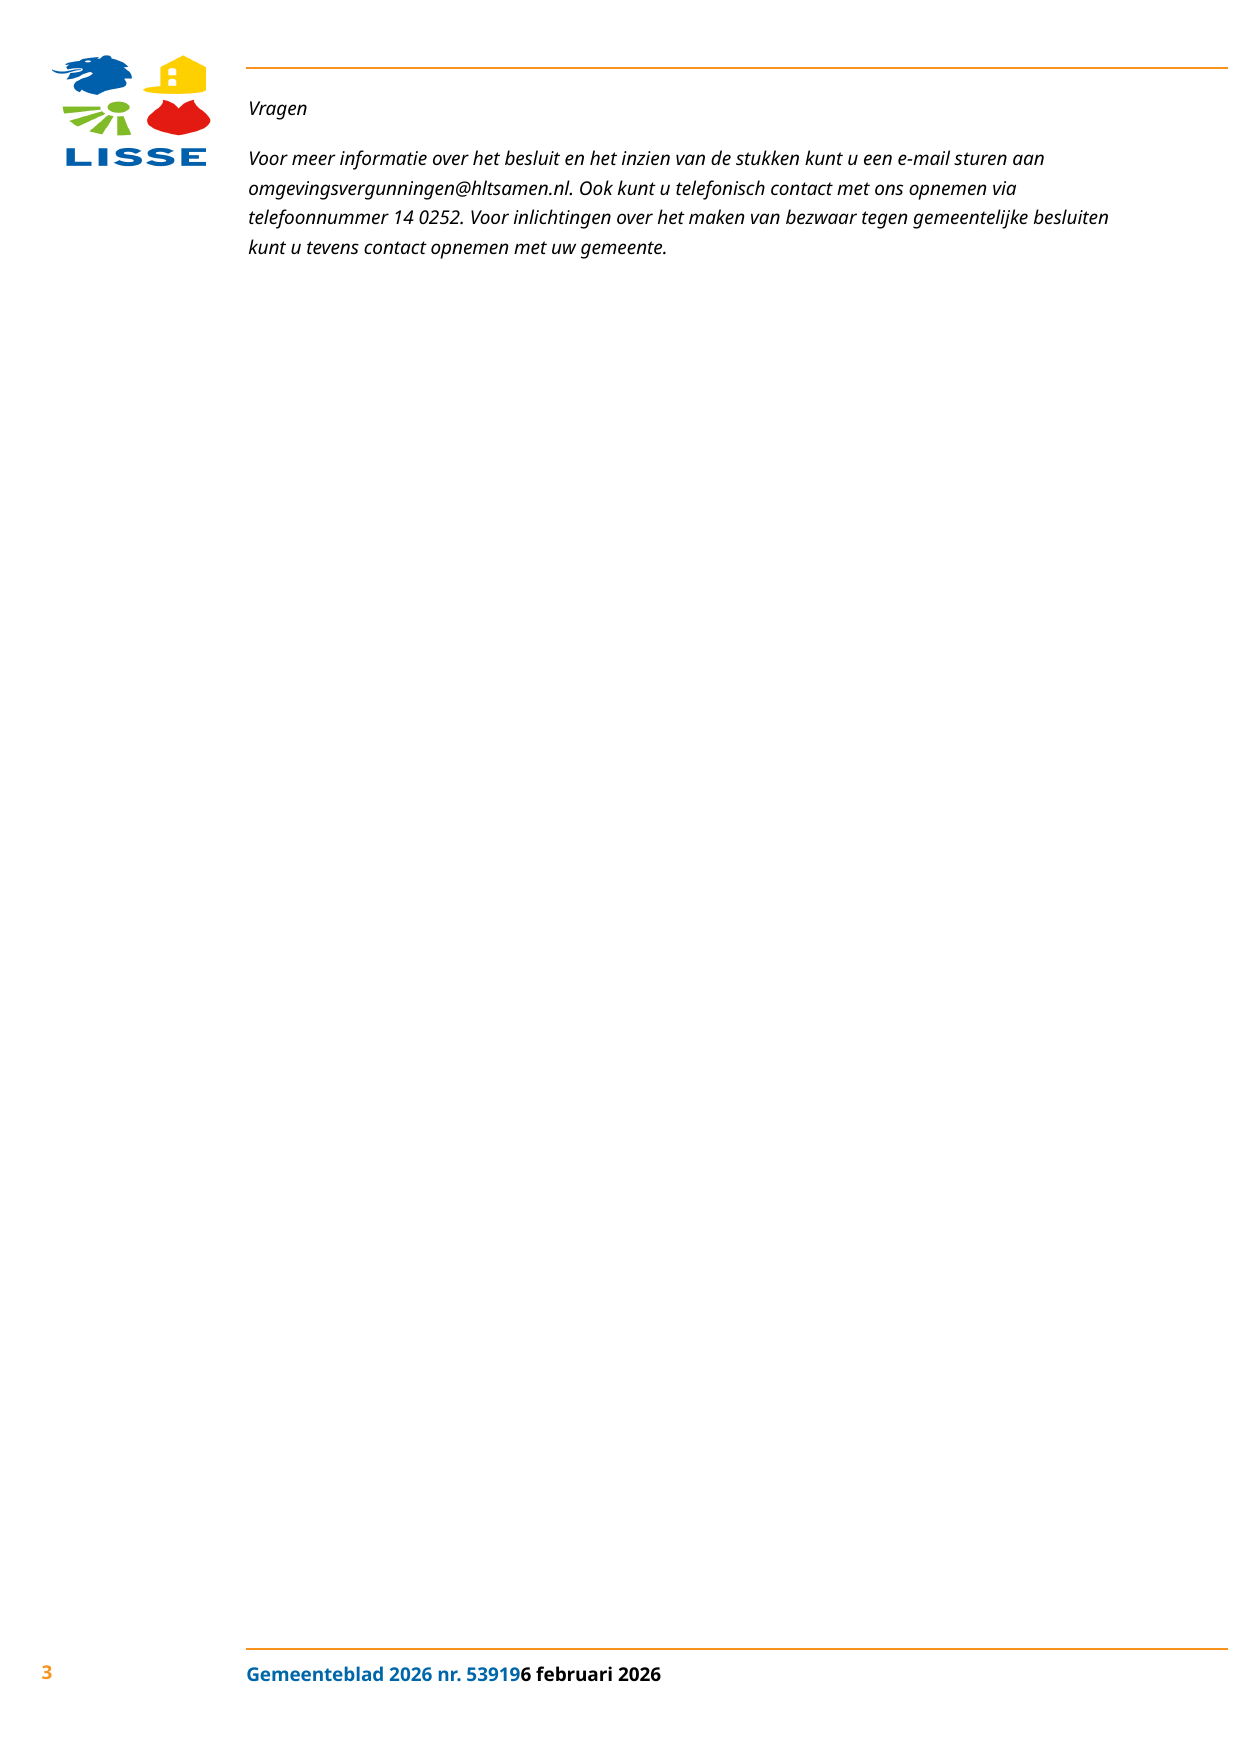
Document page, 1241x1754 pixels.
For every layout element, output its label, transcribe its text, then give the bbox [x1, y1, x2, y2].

picture [41, 47, 231, 172]
text Vragen [248, 95, 1152, 121]
text Voor meer informatie over het besluit en het inzien van de stukken kunt u een e-mail sturen aan omgevingsvergunningen@hltsamen.nl. Ook kunt u telefonisch contact met ons opnemen via telefoonnummer 14 0252. Voor inlichtingen over het maken van bezwaar tegen gemeentelijke besluiten kunt u tevens contact opnemen met uw gemeente. [248, 145, 1152, 260]
